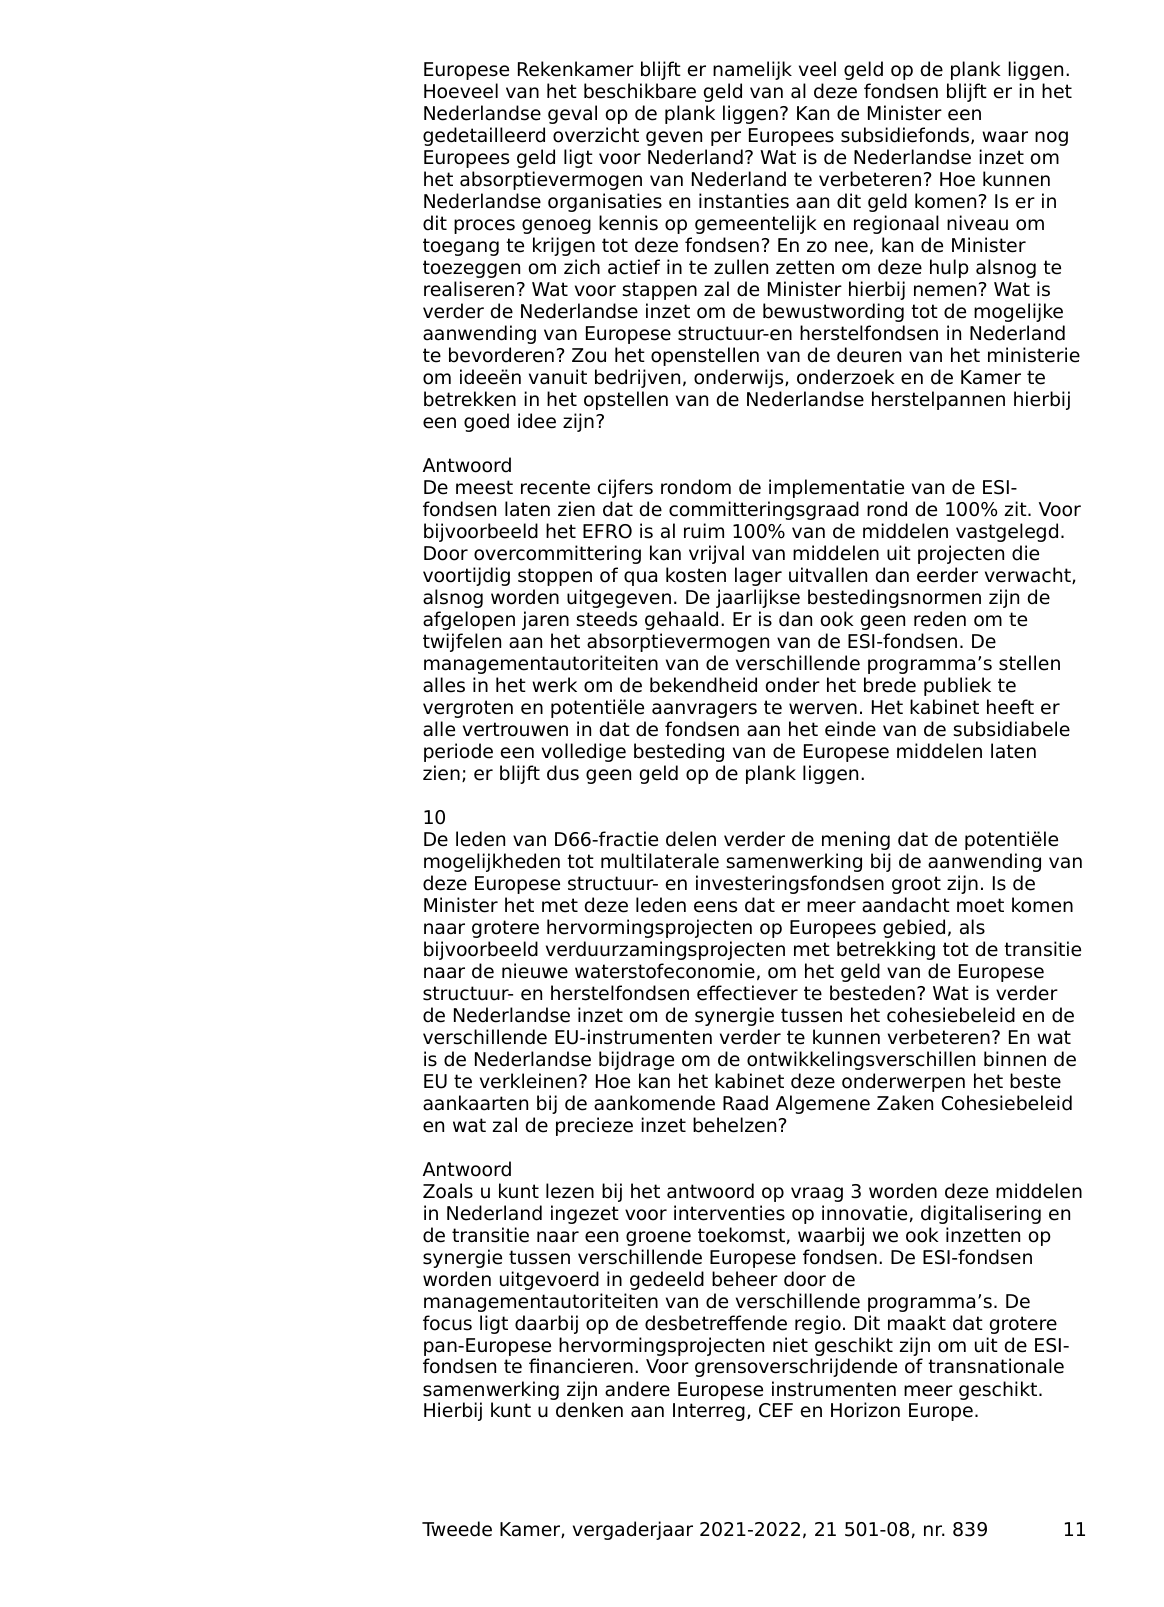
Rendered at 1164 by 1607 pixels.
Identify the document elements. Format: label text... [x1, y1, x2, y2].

text De meest recente cijfers rondom de implementatie van de ESI-fondsen laten zien dat de committeringsgraad rond de 100% zit. Voor bijvoorbeeld het EFRO is al ruim 100% van de middelen vastgelegd. Door overcommittering kan vrijval van middelen uit projecten die voortijdig stoppen of qua kosten lager uitvallen dan eerder verwacht, alsnog worden uitgegeven. De jaarlijkse bestedingsnormen zijn de afgelopen jaren steeds gehaald. Er is dan ook geen reden om te twijfelen aan het absorptievermogen van de ESI-fondsen. De managementautoriteiten van de verschillende programma’s stellen alles in het werk om de bekendheid onder het brede publiek te vergroten en potentiële aanvragers te werven. Het kabinet heeft er alle vertrouwen in dat de fondsen aan het einde van de subsidiabele periode een volledige besteding van de Europese middelen laten zien; er blijft dus geen geld op de plank liggen. [422, 477, 1087, 784]
text Europese Rekenkamer blijft er namelijk veel geld op de plank liggen. Hoeveel van het beschikbare geld van al deze fondsen blijft er in het Nederlandse geval op de plank liggen? Kan de Minister een gedetailleerd overzicht geven per Europees subsidiefonds, waar nog Europees geld ligt voor Nederland? Wat is de Nederlandse inzet om het absorptievermogen van Nederland te verbeteren? Hoe kunnen Nederlandse organisaties en instanties aan dit geld komen? Is er in dit proces genoeg kennis op gemeentelijk en regionaal niveau om toegang te krijgen tot deze fondsen? En zo nee, kan de Minister toezeggen om zich actief in te zullen zetten om deze hulp alsnog te realiseren? Wat voor stappen zal de Minister hierbij nemen? Wat is verder de Nederlandse inzet om de bewustwording tot de mogelijke aanwending van Europese structuur-en herstelfondsen in Nederland te bevorderen? Zou het openstellen van de deuren van het ministerie om ideeën vanuit bedrijven, onderwijs, onderzoek en de Kamer te betrekken in het opstellen van de Nederlandse herstelpannen hierbij een goed idee zijn? [422, 59, 1087, 433]
text De leden van D66-fractie delen verder de mening dat de potentiële mogelijkheden tot multilaterale samenwerking bij de aanwending van deze Europese structuur- en investeringsfondsen groot zijn. Is de Minister het met deze leden eens dat er meer aandacht moet komen naar grotere hervormingsprojecten op Europees gebied, als bijvoorbeeld verduurzamingsprojecten met betrekking tot de transitie naar de nieuwe waterstofeconomie, om het geld van de Europese structuur- en herstelfondsen effectiever te besteden? Wat is verder de Nederlandse inzet om de synergie tussen het cohesiebeleid en de verschillende EU-instrumenten verder te kunnen verbeteren? En wat is de Nederlandse bijdrage om de ontwikkelingsverschillen binnen de EU te verkleinen? Hoe kan het kabinet deze onderwerpen het beste aankaarten bij de aankomende Raad Algemene Zaken Cohesiebeleid en wat zal de precieze inzet behelzen? [422, 829, 1087, 1136]
text 10 [422, 807, 1087, 829]
text Antwoord [422, 455, 1087, 477]
text Antwoord [422, 1159, 1087, 1181]
text Zoals u kunt lezen bij het antwoord op vraag 3 worden deze middelen in Nederland ingezet voor interventies op innovatie, digitalisering en de transitie naar een groene toekomst, waarbij we ook inzetten op synergie tussen verschillende Europese fondsen. De ESI-fondsen worden uitgevoerd in gedeeld beheer door de managementautoriteiten van de verschillende programma’s. De focus ligt daarbij op de desbetreffende regio. Dit maakt dat grotere pan-Europese hervormingsprojecten niet geschikt zijn om uit de ESI-fondsen te financieren. Voor grensoverschrijdende of transnationale samenwerking zijn andere Europese instrumenten meer geschikt. Hierbij kunt u denken aan Interreg, CEF en Horizon Europe. [422, 1181, 1087, 1422]
